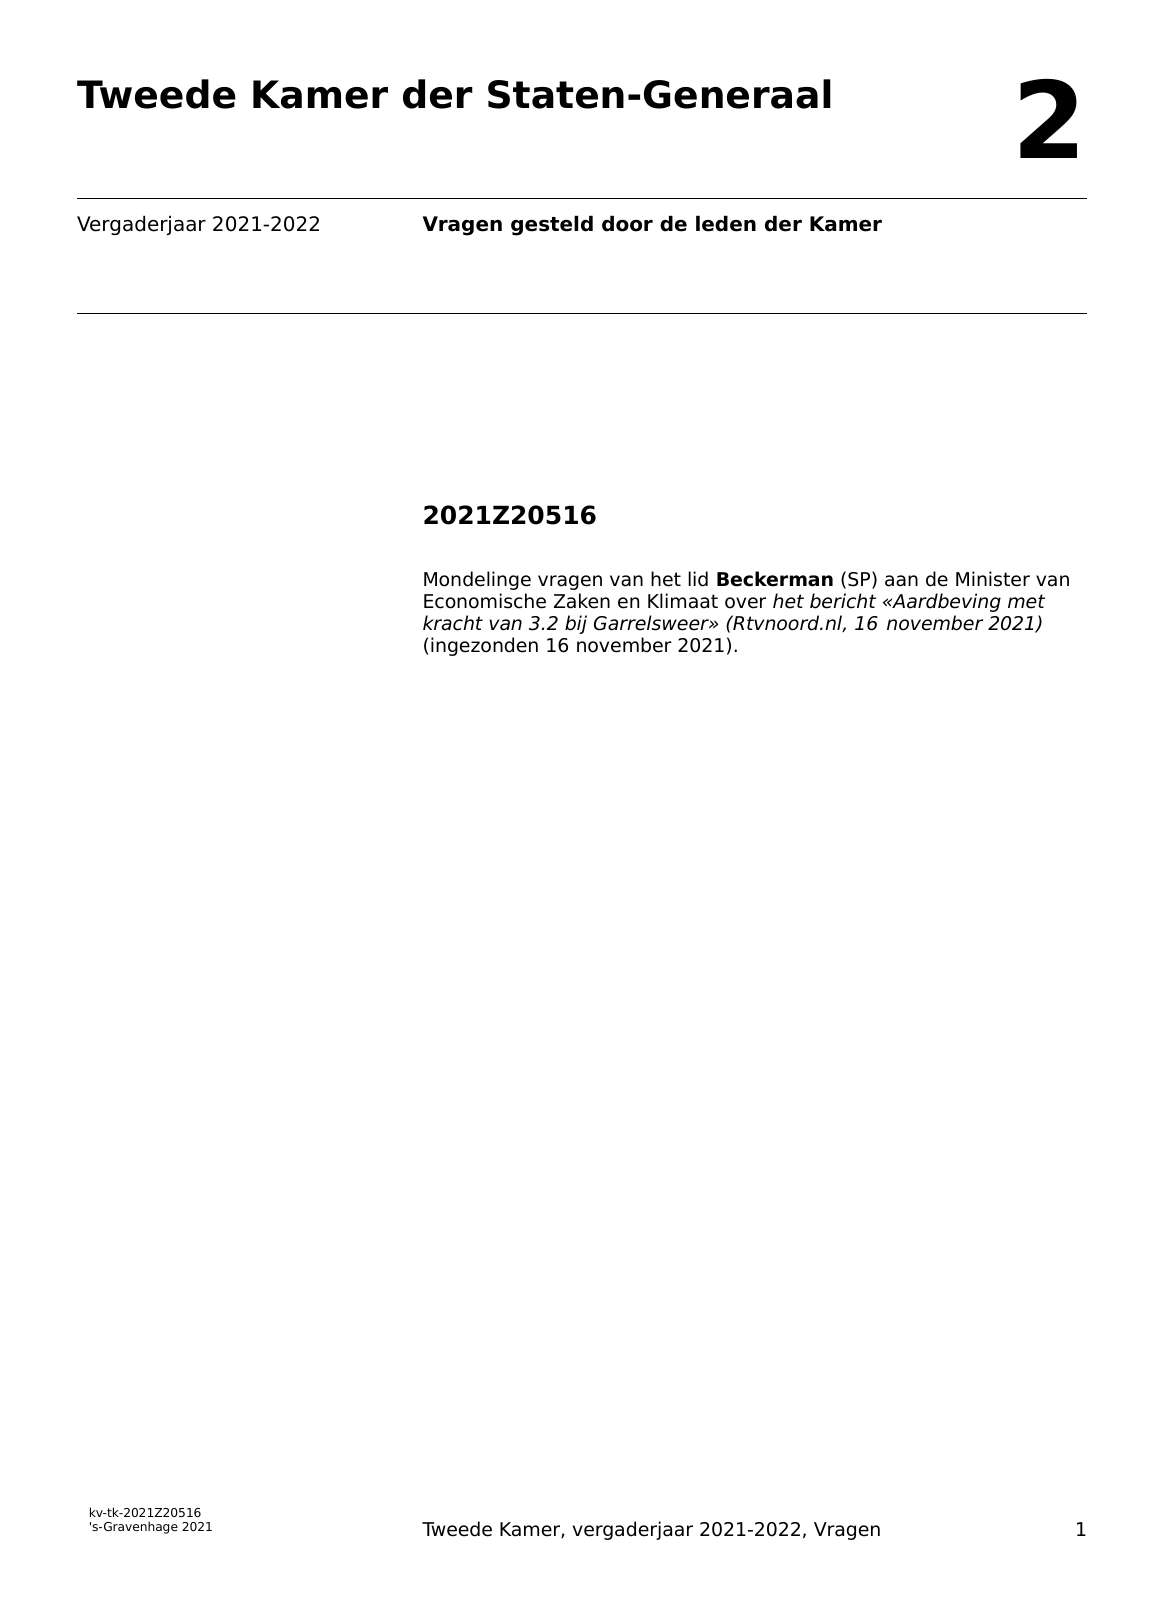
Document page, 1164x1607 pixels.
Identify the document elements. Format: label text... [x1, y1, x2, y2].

table_header Tweede Kamer der Staten-Generaal [77, 59, 886, 198]
table_cell Vragen gesteld door de leden der Kamer [422, 199, 1087, 313]
text 's-Gravenhage 2021 [88, 1520, 323, 1534]
text Mondelinge vragen van het lid Beckerman (SP) aan de Minister van Economische Zaken en Klimaat over het bericht «Aardbeving met kracht van 3.2 bij Garrelsweer» (Rtvnoord.nl, 16 november 2021) (ingezonden 16 november 2021). [422, 569, 1087, 657]
text kv-tk-2021Z20516 [88, 1506, 323, 1520]
table_header 2 [886, 59, 1087, 198]
text 2021Z20516 [422, 501, 1087, 531]
table_cell Vergaderjaar 2021-2022 [77, 199, 422, 313]
